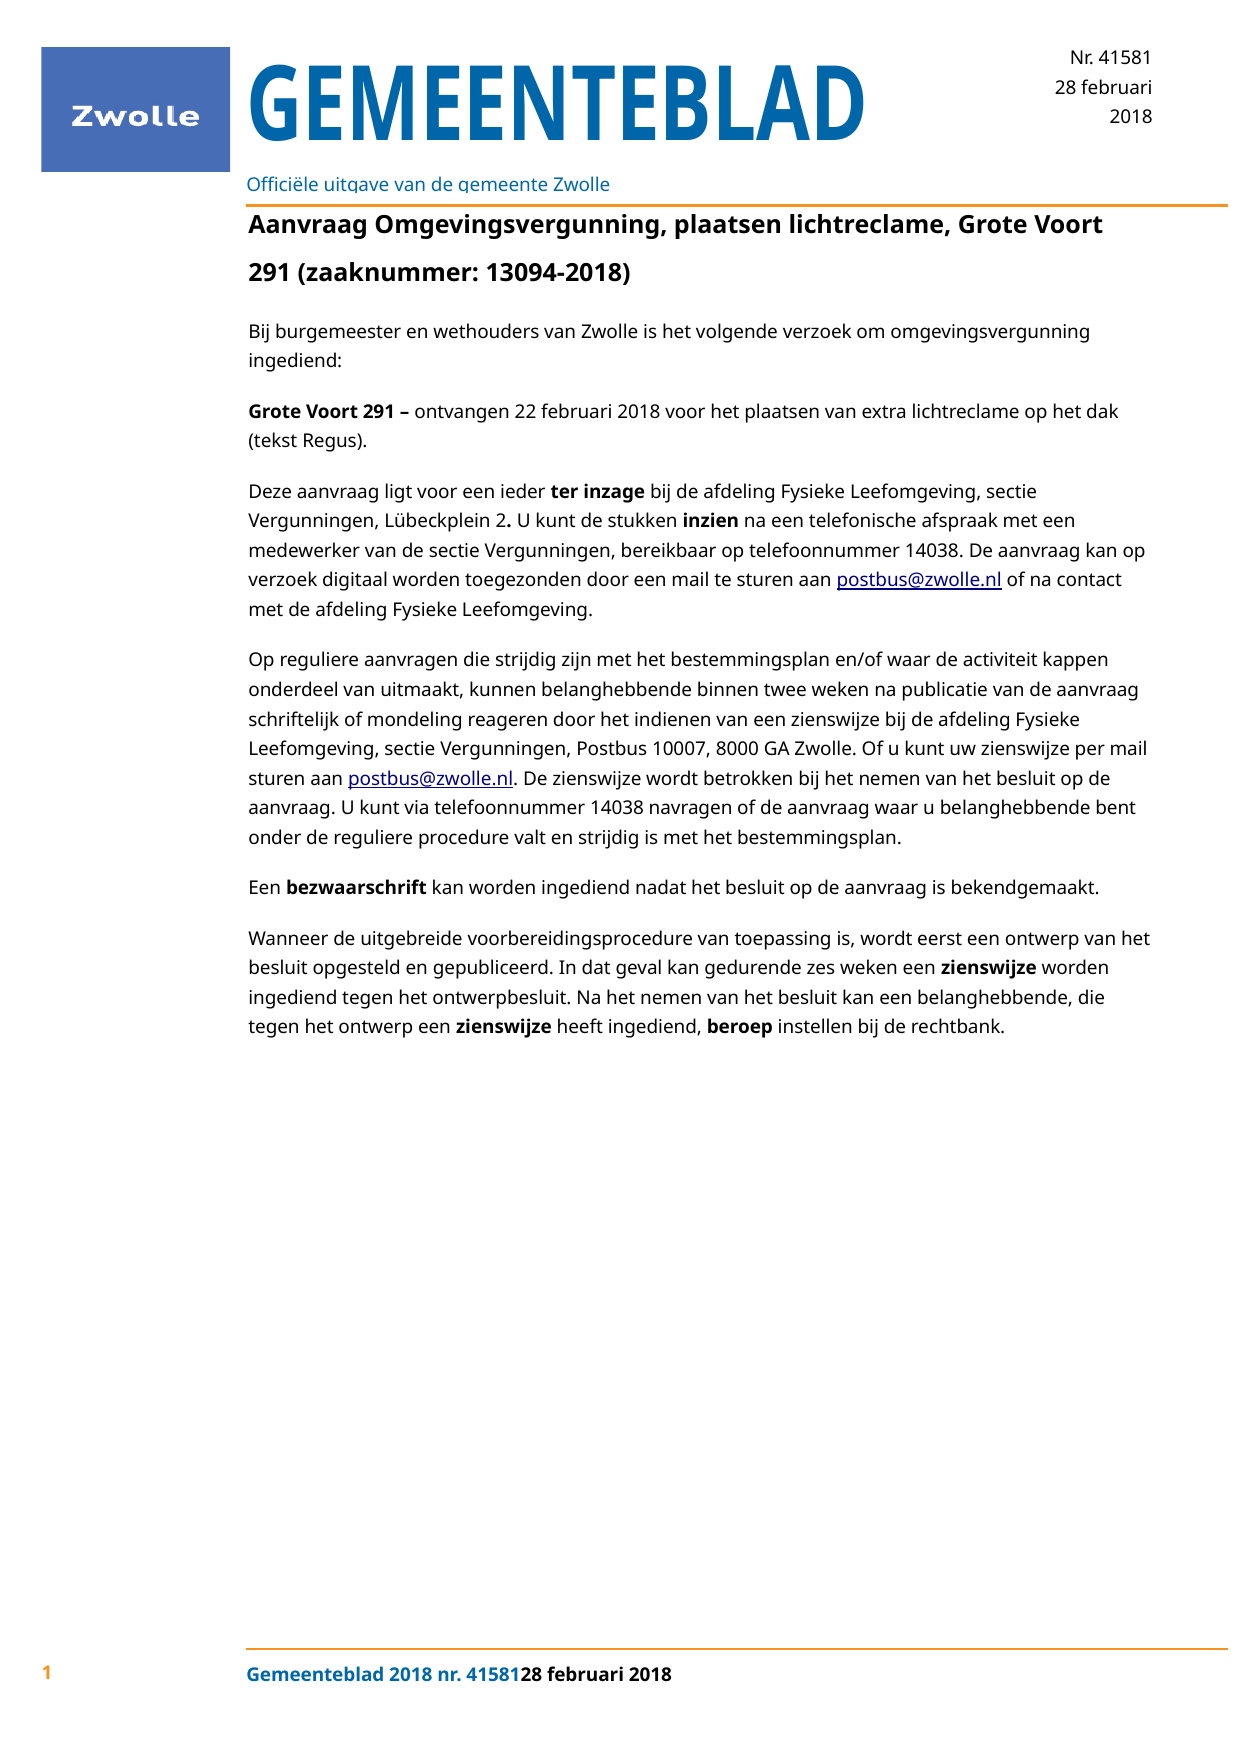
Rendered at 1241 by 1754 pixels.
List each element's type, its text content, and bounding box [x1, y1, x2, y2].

text Wanneer de uitgebreide voorbereidingsprocedure van toepassing is, wordt eerst een ontwerp van het besluit opgesteld en gepubliceerd. In dat geval kan gedurende zes weken een zienswijze worden ingediend tegen het ontwerpbesluit. Na het nemen van het besluit kan een belanghebbende, die tegen het ontwerp een zienswijze heeft ingediend, beroep instellen bij de rechtbank. [248, 925, 1152, 1039]
text Een bezwaarschrift kan worden ingediend nadat het besluit op de aanvraag is bekendgemaakt. [248, 874, 1152, 900]
text Bij burgemeester en wethouders van Zwolle is het volgende verzoek om omgevingsvergunning ingediend: [248, 318, 1152, 373]
text Aanvraag Omgevingsvergunning, plaatsen lichtreclame, Grote Voort 291 (zaaknummer: 13094-2018) [248, 207, 1152, 288]
text Grote Voort 291 – ontvangen 22 februari 2018 voor het plaatsen van extra lichtreclame op het dak (tekst Regus). [248, 398, 1152, 453]
text Op reguliere aanvragen die strijdig zijn met het bestemmingsplan en/of waar de activiteit kappen onderdeel van uitmaakt, kunnen belanghebbende binnen twee weken na publicatie van de aanvraag schriftelijk of mondeling reageren door het indienen van een zienswijze bij de afdeling Fysieke Leefomgeving, sectie Vergunningen, Postbus 10007, 8000 GA Zwolle. Of u kunt uw zienswijze per mail sturen aan postbus@zwolle.nl. De zienswijze wordt betrokken bij het nemen van het besluit op de aanvraag. U kunt via telefoonnummer 14038 navragen of de aanvraag waar u belanghebbende bent onder de reguliere procedure valt en strijdig is met het bestemmingsplan. [248, 647, 1152, 850]
text Deze aanvraag ligt voor een ieder ter inzage bij de afdeling Fysieke Leefomgeving, sectie Vergunningen, Lübeckplein 2. U kunt de stukken inzien na een telefonische afspraak met een medewerker van de sectie Vergunningen, bereikbaar op telefoonnummer 14038. De aanvraag kan op verzoek digitaal worden toegezonden door een mail te sturen aan postbus@zwolle.nl of na contact met de afdeling Fysieke Leefomgeving. [248, 478, 1152, 622]
picture [41, 47, 231, 172]
